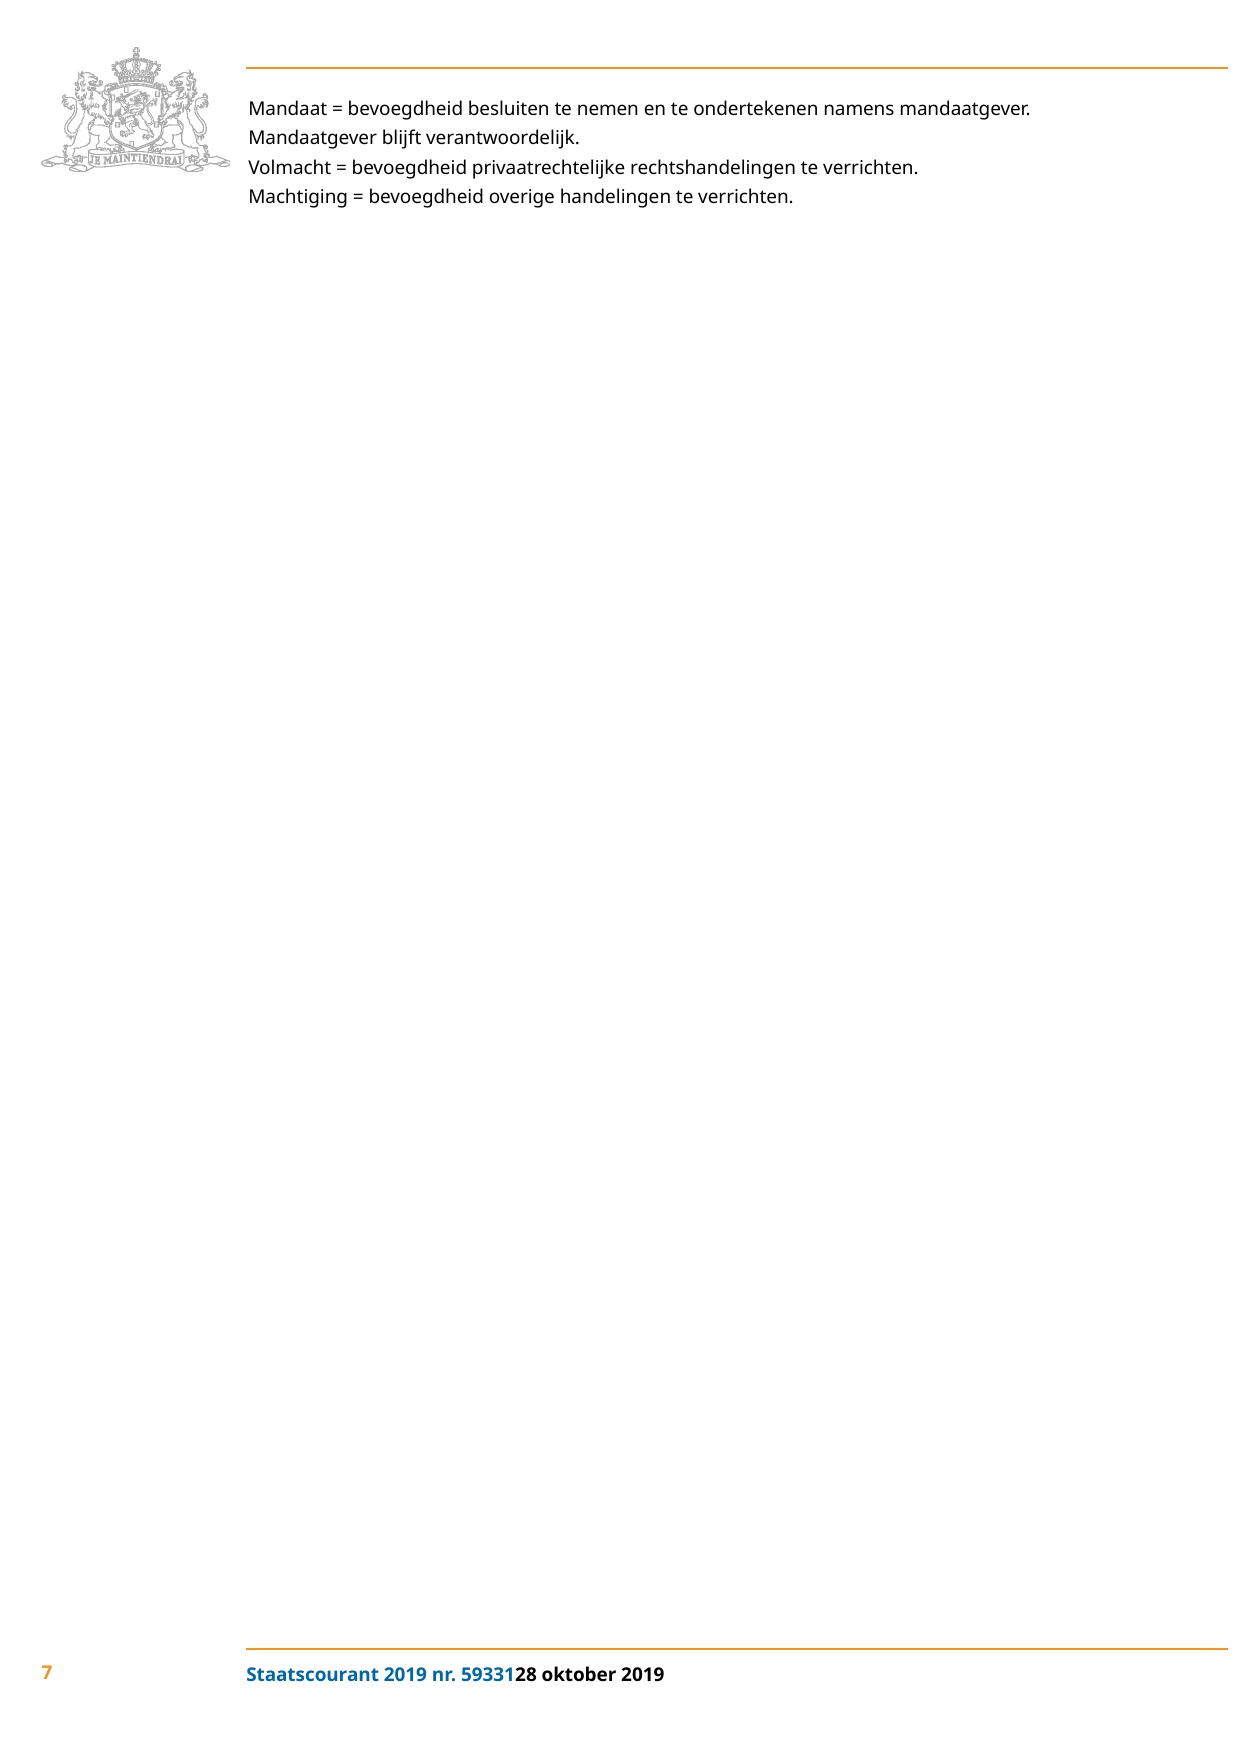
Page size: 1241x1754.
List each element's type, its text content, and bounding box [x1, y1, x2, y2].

text Volmacht = bevoegdheid privaatrechtelijke rechtshandelingen te verrichten. [248, 154, 1152, 180]
text Mandaat = bevoegdheid besluiten te nemen en te ondertekenen namens mandaatgever. Mandaatgever blijft verantwoordelijk. [248, 95, 1152, 150]
picture [41, 47, 231, 172]
text Machtiging = bevoegdheid overige handelingen te verrichten. [248, 183, 1152, 209]
